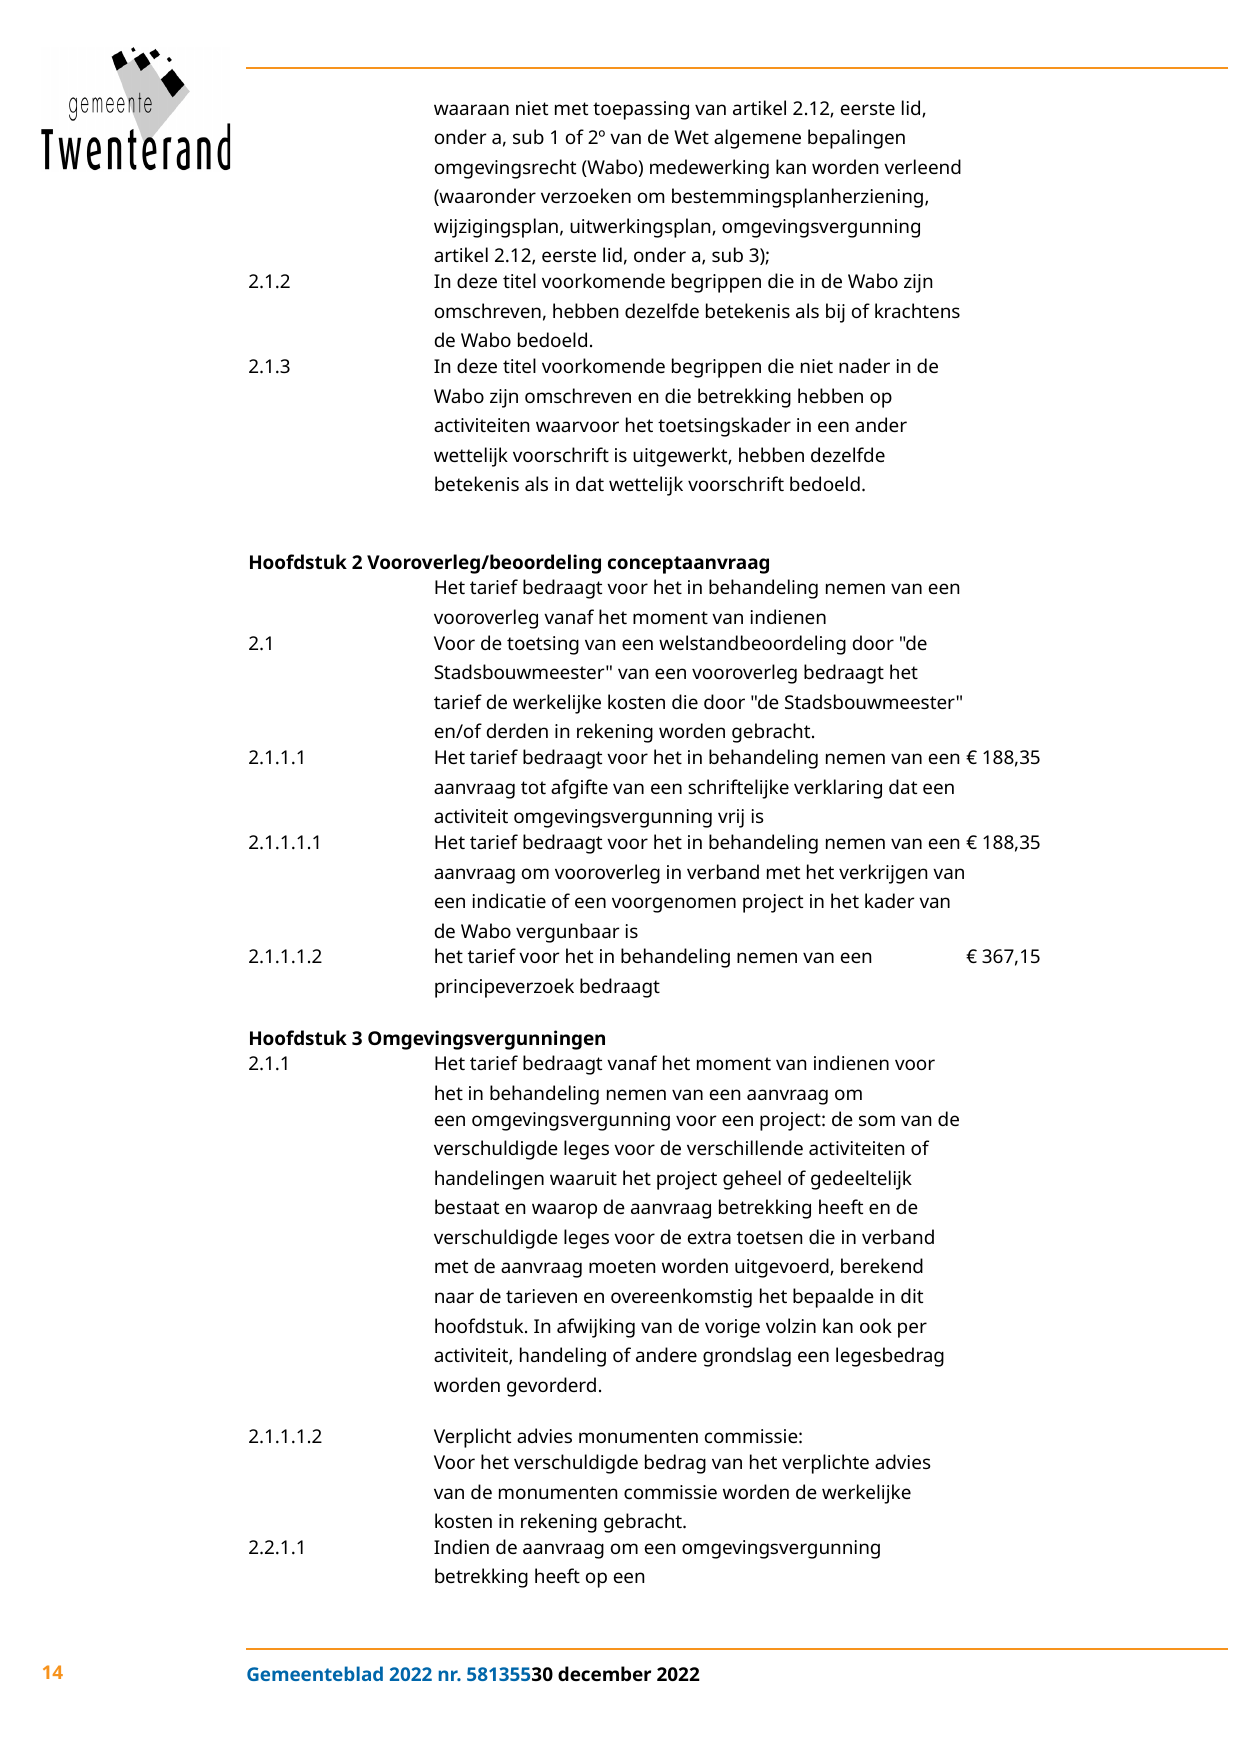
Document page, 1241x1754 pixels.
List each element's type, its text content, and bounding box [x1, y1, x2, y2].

table_cell [966, 523, 1152, 549]
table_cell € 188,35 [966, 829, 1152, 944]
table_cell [966, 630, 1152, 744]
table_cell € 367,15 [966, 944, 1152, 999]
table_cell [966, 549, 1152, 574]
table_cell 2.1.2 [248, 269, 433, 353]
table_cell Voor het verschuldigde bedrag van het verplichte advies van de monumenten commissie worden de werkelijke kosten in rekening gebracht. [434, 1449, 966, 1534]
table_cell Hoofdstuk 2 Vooroverleg/beoordeling conceptaanvraag [248, 549, 966, 574]
table_cell [966, 1424, 1152, 1449]
table_cell Hoofdstuk 3 Omgevingsvergunningen [248, 1025, 966, 1051]
table_cell 2.1 [248, 630, 433, 744]
table_cell [248, 999, 433, 1025]
table_cell 2.1.1.1.2 [248, 1424, 433, 1534]
table_cell waaraan niet met toepassing van artikel 2.12, eerste lid, onder a, sub 1 of 2º van de Wet algemene bepalingen omgevingsrecht (Wabo) medewerking kan worden verleend (waaronder verzoeken om bestemmingsplanherziening, wijzigingsplan, uitwerkingsplan, omgevingsvergunning artikel 2.12, eerste lid, onder a, sub 3); [434, 95, 966, 268]
table_cell [248, 575, 433, 630]
table_cell Verplicht advies monumenten commissie: [434, 1424, 966, 1449]
table_cell Het tarief bedraagt vanaf het moment van indienen voor het in behandeling nemen van een aanvraag om [434, 1051, 966, 1106]
table_cell [966, 1106, 1152, 1398]
table_cell Het tarief bedraagt voor het in behandeling nemen van een vooroverleg vanaf het moment van indienen [434, 575, 966, 630]
table_cell [434, 999, 966, 1025]
table_cell [966, 269, 1152, 353]
table_cell In deze titel voorkomende begrippen die in de Wabo zijn omschreven, hebben dezelfde betekenis als bij of krachtens de Wabo bedoeld. [434, 269, 966, 353]
table_cell [966, 1025, 1152, 1051]
table_cell [966, 353, 1152, 497]
table_cell 2.1.1.1.2 [248, 944, 433, 999]
table_cell Indien de aanvraag om een omgevingsvergunning betrekking heeft op een [434, 1534, 966, 1589]
table_cell [434, 523, 966, 549]
table_cell [966, 498, 1152, 523]
table_cell Het tarief bedraagt voor het in behandeling nemen van een aanvraag tot afgifte van een schriftelijke verklaring dat een activiteit omgevingsvergunning vrij is [434, 744, 966, 829]
table_cell € 188,35 [966, 744, 1152, 829]
table_cell [248, 523, 433, 549]
table_cell [966, 1051, 1152, 1106]
table_cell [966, 1534, 1152, 1589]
table_cell [434, 498, 966, 523]
table_cell 2.1.1 [248, 1051, 433, 1398]
table_cell Het tarief bedraagt voor het in behandeling nemen van een aanvraag om vooroverleg in verband met het verkrijgen van een indicatie of een voorgenomen project in het kader van de Wabo vergunbaar is [434, 829, 966, 944]
table_cell [966, 575, 1152, 630]
table_cell [248, 498, 433, 523]
table_cell 2.1.1.1 [248, 744, 433, 829]
picture [41, 47, 231, 172]
table_cell [248, 1398, 433, 1423]
table_cell [966, 95, 1152, 268]
table_cell 2.1.3 [248, 353, 433, 497]
table_cell [966, 999, 1152, 1025]
table_cell [434, 1398, 966, 1423]
table_cell Voor de toetsing van een welstandbeoordeling door "de Stadsbouwmeester" van een vooroverleg bedraagt het tarief de werkelijke kosten die door "de Stadsbouwmeester" en/of derden in rekening worden gebracht. [434, 630, 966, 744]
table_cell [966, 1398, 1152, 1423]
table_cell het tarief voor het in behandeling nemen van een principeverzoek bedraagt [434, 944, 966, 999]
table_cell [248, 95, 433, 268]
table_cell In deze titel voorkomende begrippen die niet nader in de Wabo zijn omschreven en die betrekking hebben op activiteiten waarvoor het toetsingskader in een ander wettelijk voorschrift is uitgewerkt, hebben dezelfde betekenis als in dat wettelijk voorschrift bedoeld. [434, 353, 966, 497]
table_cell 2.1.1.1.1 [248, 829, 433, 944]
table_cell [966, 1449, 1152, 1534]
table_cell 2.2.1.1 [248, 1534, 433, 1589]
table_cell een omgevingsvergunning voor een project: de som van de verschuldigde leges voor de verschillende activiteiten of handelingen waaruit het project geheel of gedeeltelijk bestaat en waarop de aanvraag betrekking heeft en de verschuldigde leges voor de extra toetsen die in verband met de aanvraag moeten worden uitgevoerd, berekend naar de tarieven en overeenkomstig het bepaalde in dit hoofdstuk. In afwijking van de vorige volzin kan ook per activiteit, handeling of andere grondslag een legesbedrag worden gevorderd. [434, 1106, 966, 1398]
